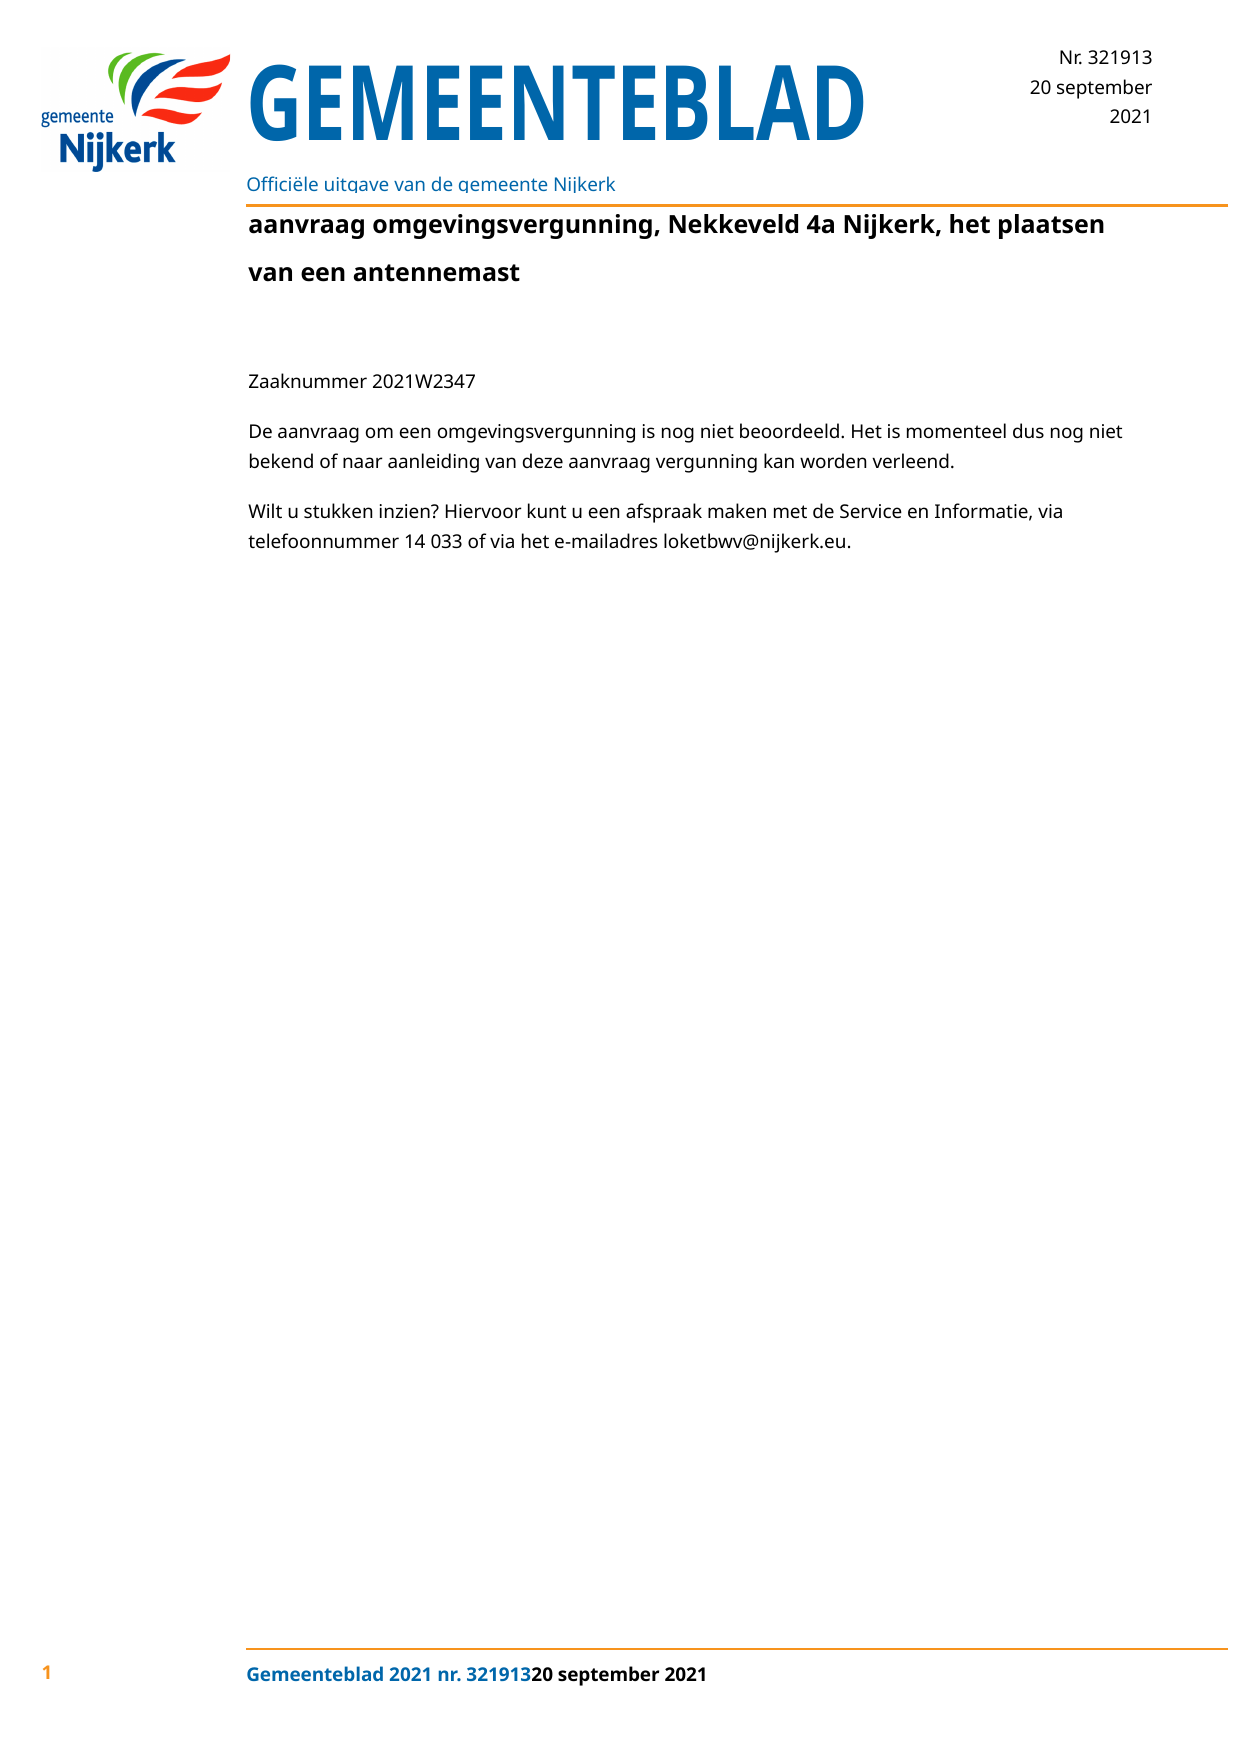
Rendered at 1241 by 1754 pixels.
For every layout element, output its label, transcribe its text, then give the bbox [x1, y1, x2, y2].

text aanvraag omgevingsvergunning, Nekkeveld 4a Nijkerk, het plaatsen van een antennemast [248, 207, 1152, 288]
text Zaaknummer 2021W2347 [248, 368, 1152, 394]
text De aanvraag om een omgevingsvergunning is nog niet beoordeeld. Het is momenteel dus nog niet bekend of naar aanleiding van deze aanvraag vergunning kan worden verleend. [248, 419, 1152, 474]
text Wilt u stukken inzien? Hiervoor kunt u een afspraak maken met de Service en Informatie, via telefoonnummer 14 033 of via het e-mailadres loketbwv@nijkerk.eu. [248, 499, 1152, 554]
picture [41, 47, 231, 172]
